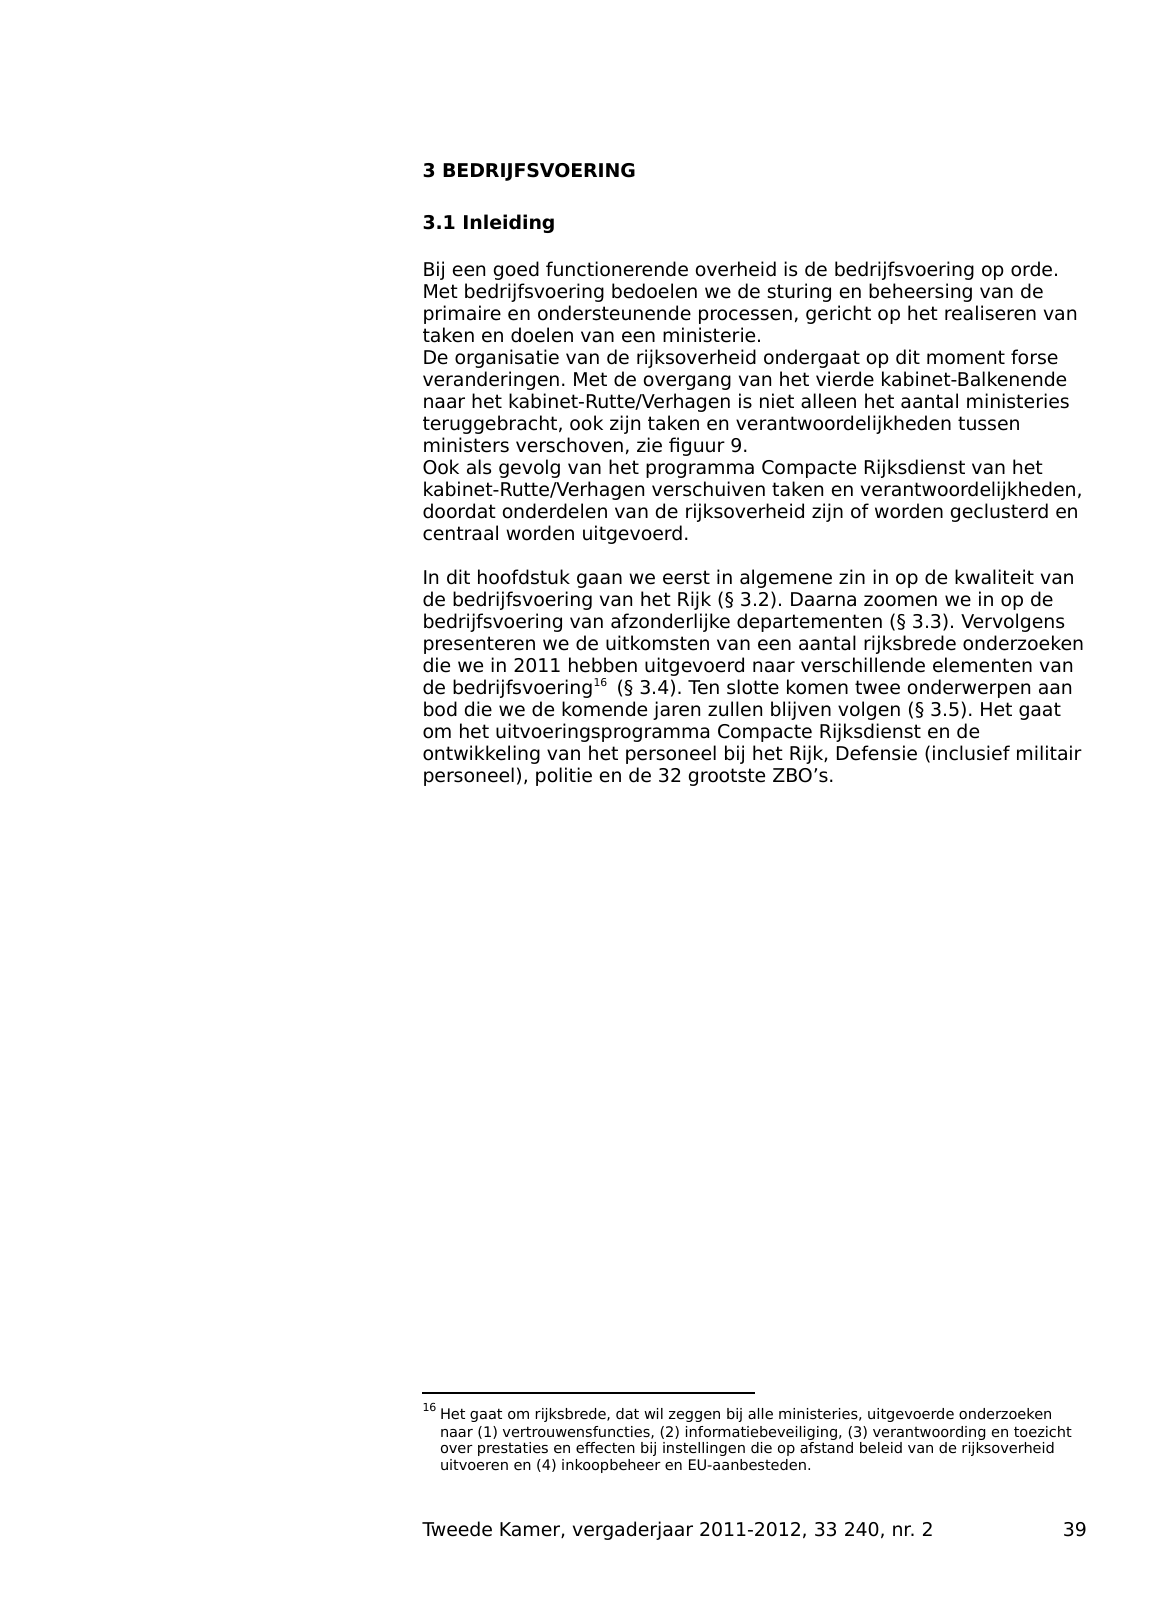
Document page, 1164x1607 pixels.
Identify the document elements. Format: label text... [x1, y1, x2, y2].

text Bij een goed functionerende overheid is de bedrijfsvoering op orde. Met bedrijfsvoering bedoelen we de sturing en beheersing van de primaire en ondersteunende processen, gericht op het realiseren van taken en doelen van een ministerie. [422, 259, 1087, 347]
text In dit hoofdstuk gaan we eerst in algemene zin in op de kwaliteit van de bedrijfsvoering van het Rijk (§ 3.2). Daarna zoomen we in op de bedrijfsvoering van afzonderlijke departementen (§ 3.3). Vervolgens presenteren we de uitkomsten van een aantal rijksbrede onderzoeken die we in 2011 hebben uitgevoerd naar verschillende elementen van de bedrijfsvoering (§ 3.4). Ten slotte komen twee onderwerpen aan bod die we de komende jaren zullen blijven volgen (§ 3.5). Het gaat om het uitvoeringsprogramma Compacte Rijksdienst en de ontwikkeling van het personeel bij het Rijk, Defensie (inclusief militair personeel), politie en de 32 grootste ZBO’s. [422, 567, 1087, 787]
text De organisatie van de rijksoverheid ondergaat op dit moment forse veranderingen. Met de overgang van het vierde kabinet-Balkenende naar het kabinet-Rutte/Verhagen is niet alleen het aantal ministeries teruggebracht, ook zijn taken en verantwoordelijkheden tussen ministers verschoven, zie figuur 9. [422, 347, 1087, 457]
subtitle 3 BEDRIJFSVOERING [422, 160, 1087, 182]
text Het gaat om rijksbrede, dat wil zeggen bij alle ministeries, uitgevoerde onderzoeken naar (1) vertrouwensfuncties, (2) informatiebeveiliging, (3) verantwoording en toezicht over prestaties en effecten bij instellingen die op afstand beleid van de rijksoverheid uitvoeren en (4) inkoopbeheer en EU-aanbesteden. [422, 1402, 1087, 1474]
text Ook als gevolg van het programma Compacte Rijksdienst van het kabinet-Rutte/Verhagen verschuiven taken en verantwoordelijkheden, doordat onderdelen van de rijksoverheid zijn of worden geclusterd en centraal worden uitgevoerd. [422, 457, 1087, 544]
subtitle 3.1 Inleiding [422, 212, 1087, 234]
